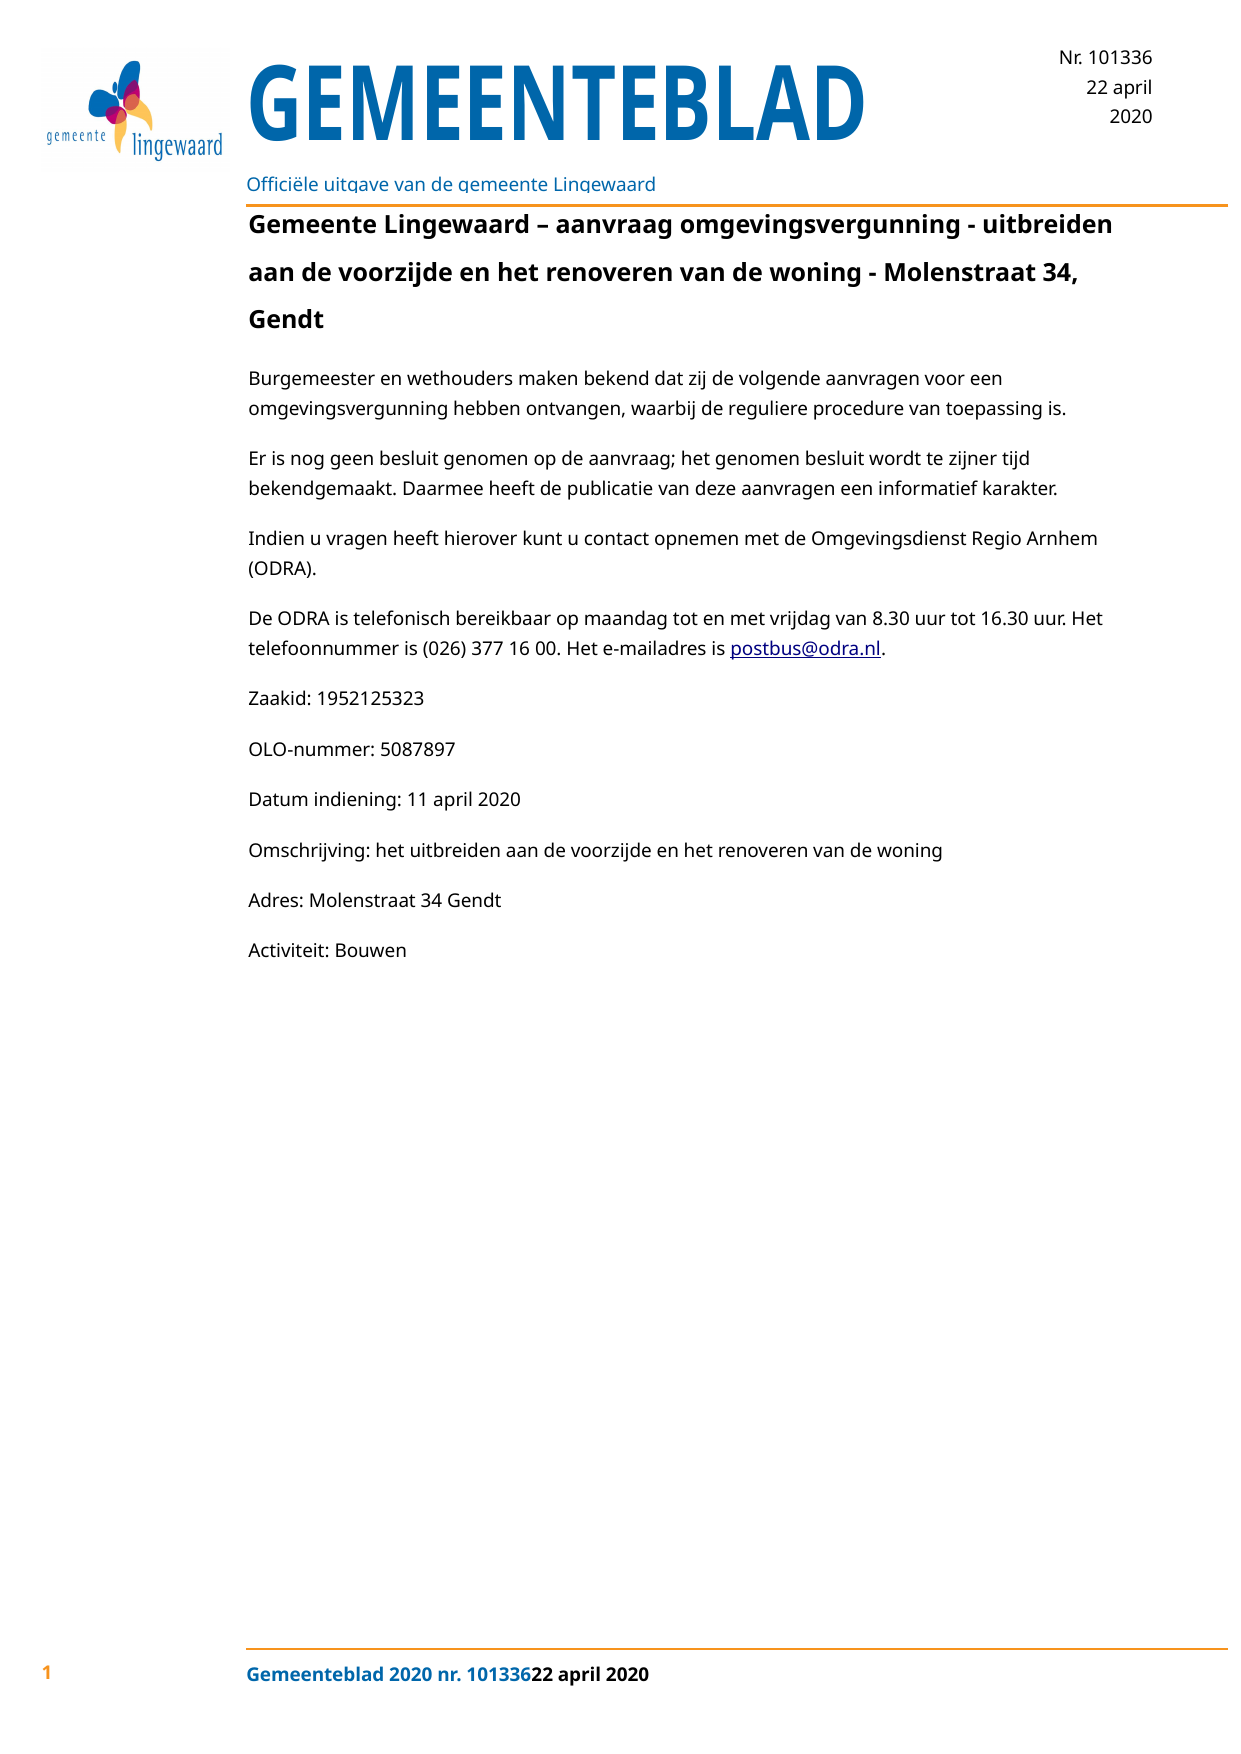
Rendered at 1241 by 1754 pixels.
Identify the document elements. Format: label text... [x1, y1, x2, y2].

text Gemeente Lingewaard – aanvraag omgevingsvergunning - uitbreiden aan de voorzijde en het renoveren van de woning - Molenstraat 34, Gendt [248, 207, 1152, 336]
text Indien u vragen heeft hierover kunt u contact opnemen met de Omgevingsdienst Regio Arnhem (ODRA). [248, 526, 1152, 581]
text Datum indiening: 11 april 2020 [248, 786, 1152, 812]
text Burgemeester en wethouders maken bekend dat zij de volgende aanvragen voor een omgevingsvergunning hebben ontvangen, waarbij de reguliere procedure van toepassing is. [248, 366, 1152, 421]
text De ODRA is telefonisch bereikbaar op maandag tot en met vrijdag van 8.30 uur tot 16.30 uur. Het telefoonnummer is (026) 377 16 00. Het e-mailadres is postbus@odra.nl. [248, 606, 1152, 661]
text Adres: Molenstraat 34 Gendt [248, 887, 1152, 913]
text Zaakid: 1952125323 [248, 686, 1152, 711]
text Activiteit: Bouwen [248, 938, 1152, 963]
text OLO-nummer: 5087897 [248, 736, 1152, 762]
text Er is nog geen besluit genomen op de aanvraag; het genomen besluit wordt te zijner tijd bekendgemaakt. Daarmee heeft de publicatie van deze aanvragen een informatief karakter. [248, 446, 1152, 501]
picture [41, 47, 231, 172]
text Omschrijving: het uitbreiden aan de voorzijde en het renoveren van de woning [248, 837, 1152, 862]
